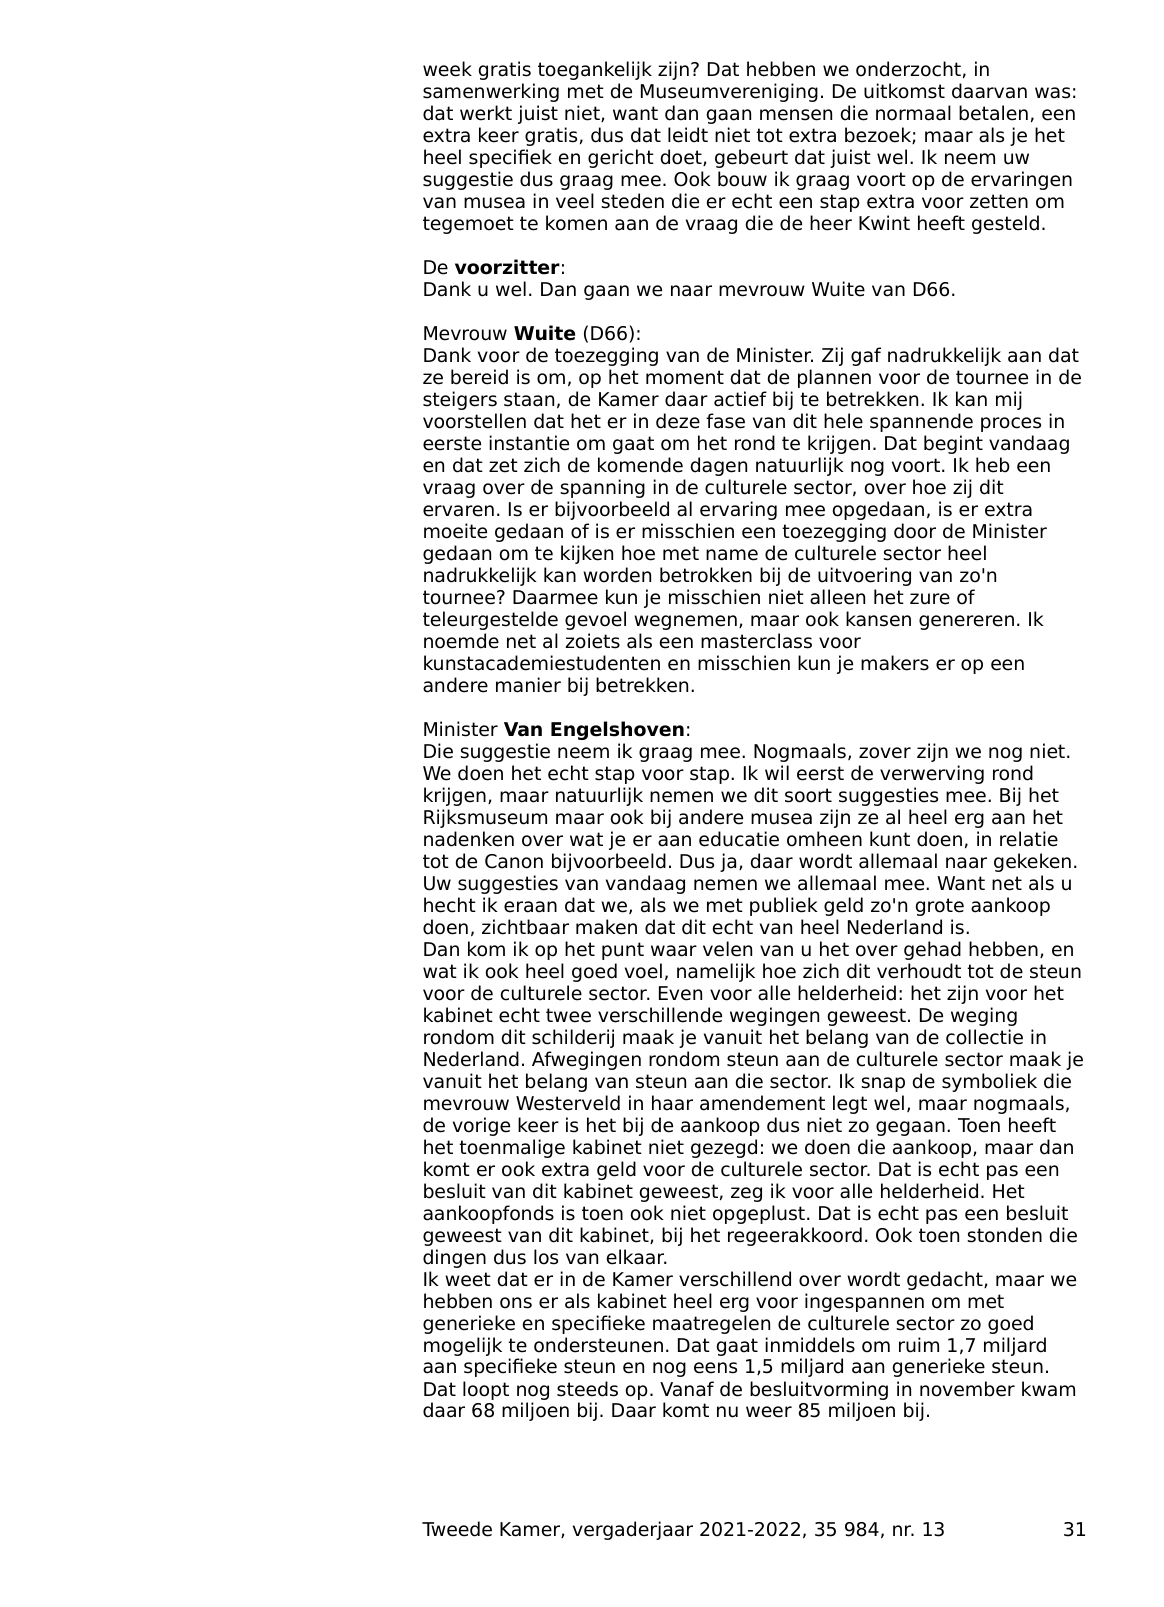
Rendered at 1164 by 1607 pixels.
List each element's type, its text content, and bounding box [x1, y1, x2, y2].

text Dank u wel. Dan gaan we naar mevrouw Wuite van D66. [422, 279, 1087, 301]
text Mevrouw Wuite (D66): [422, 323, 1087, 345]
text week gratis toegankelijk zijn? Dat hebben we onderzocht, in samenwerking met de Museumvereniging. De uitkomst daarvan was: dat werkt juist niet, want dan gaan mensen die normaal betalen, een extra keer gratis, dus dat leidt niet tot extra bezoek; maar als je het heel specifiek en gericht doet, gebeurt dat juist wel. Ik neem uw suggestie dus graag mee. Ook bouw ik graag voort op de ervaringen van musea in veel steden die er echt een stap extra voor zetten om tegemoet te komen aan de vraag die de heer Kwint heeft gesteld. [422, 59, 1087, 235]
text Die suggestie neem ik graag mee. Nogmaals, zover zijn we nog niet. We doen het echt stap voor stap. Ik wil eerst de verwerving rond krijgen, maar natuurlijk nemen we dit soort suggesties mee. Bij het Rijksmuseum maar ook bij andere musea zijn ze al heel erg aan het nadenken over wat je er aan educatie omheen kunt doen, in relatie tot de Canon bijvoorbeeld. Dus ja, daar wordt allemaal naar gekeken. Uw suggesties van vandaag nemen we allemaal mee. Want net als u hecht ik eraan dat we, als we met publiek geld zo'n grote aankoop doen, zichtbaar maken dat dit echt van heel Nederland is. [422, 741, 1087, 939]
text De voorzitter: [422, 257, 1087, 279]
text Dank voor de toezegging van de Minister. Zij gaf nadrukkelijk aan dat ze bereid is om, op het moment dat de plannen voor de tournee in de steigers staan, de Kamer daar actief bij te betrekken. Ik kan mij voorstellen dat het er in deze fase van dit hele spannende proces in eerste instantie om gaat om het rond te krijgen. Dat begint vandaag en dat zet zich de komende dagen natuurlijk nog voort. Ik heb een vraag over de spanning in de culturele sector, over hoe zij dit ervaren. Is er bijvoorbeeld al ervaring mee opgedaan, is er extra moeite gedaan of is er misschien een toezegging door de Minister gedaan om te kijken hoe met name de culturele sector heel nadrukkelijk kan worden betrokken bij de uitvoering van zo'n tournee? Daarmee kun je misschien niet alleen het zure of teleurgestelde gevoel wegnemen, maar ook kansen genereren. Ik noemde net al zoiets als een masterclass voor kunstacademiestudenten en misschien kun je makers er op een andere manier bij betrekken. [422, 345, 1087, 697]
text Minister Van Engelshoven: [422, 719, 1087, 741]
text Ik weet dat er in de Kamer verschillend over wordt gedacht, maar we hebben ons er als kabinet heel erg voor ingespannen om met generieke en specifieke maatregelen de culturele sector zo goed mogelijk te ondersteunen. Dat gaat inmiddels om ruim 1,7 miljard aan specifieke steun en nog eens 1,5 miljard aan generieke steun. Dat loopt nog steeds op. Vanaf de besluitvorming in november kwam daar 68 miljoen bij. Daar komt nu weer 85 miljoen bij. [422, 1268, 1087, 1422]
text Dan kom ik op het punt waar velen van u het over gehad hebben, en wat ik ook heel goed voel, namelijk hoe zich dit verhoudt tot de steun voor de culturele sector. Even voor alle helderheid: het zijn voor het kabinet echt twee verschillende wegingen geweest. De weging rondom dit schilderij maak je vanuit het belang van de collectie in Nederland. Afwegingen rondom steun aan de culturele sector maak je vanuit het belang van steun aan die sector. Ik snap de symboliek die mevrouw Westerveld in haar amendement legt wel, maar nogmaals, de vorige keer is het bij de aankoop dus niet zo gegaan. Toen heeft het toenmalige kabinet niet gezegd: we doen die aankoop, maar dan komt er ook extra geld voor de culturele sector. Dat is echt pas een besluit van dit kabinet geweest, zeg ik voor alle helderheid. Het aankoopfonds is toen ook niet opgeplust. Dat is echt pas een besluit geweest van dit kabinet, bij het regeerakkoord. Ook toen stonden die dingen dus los van elkaar. [422, 939, 1087, 1268]
